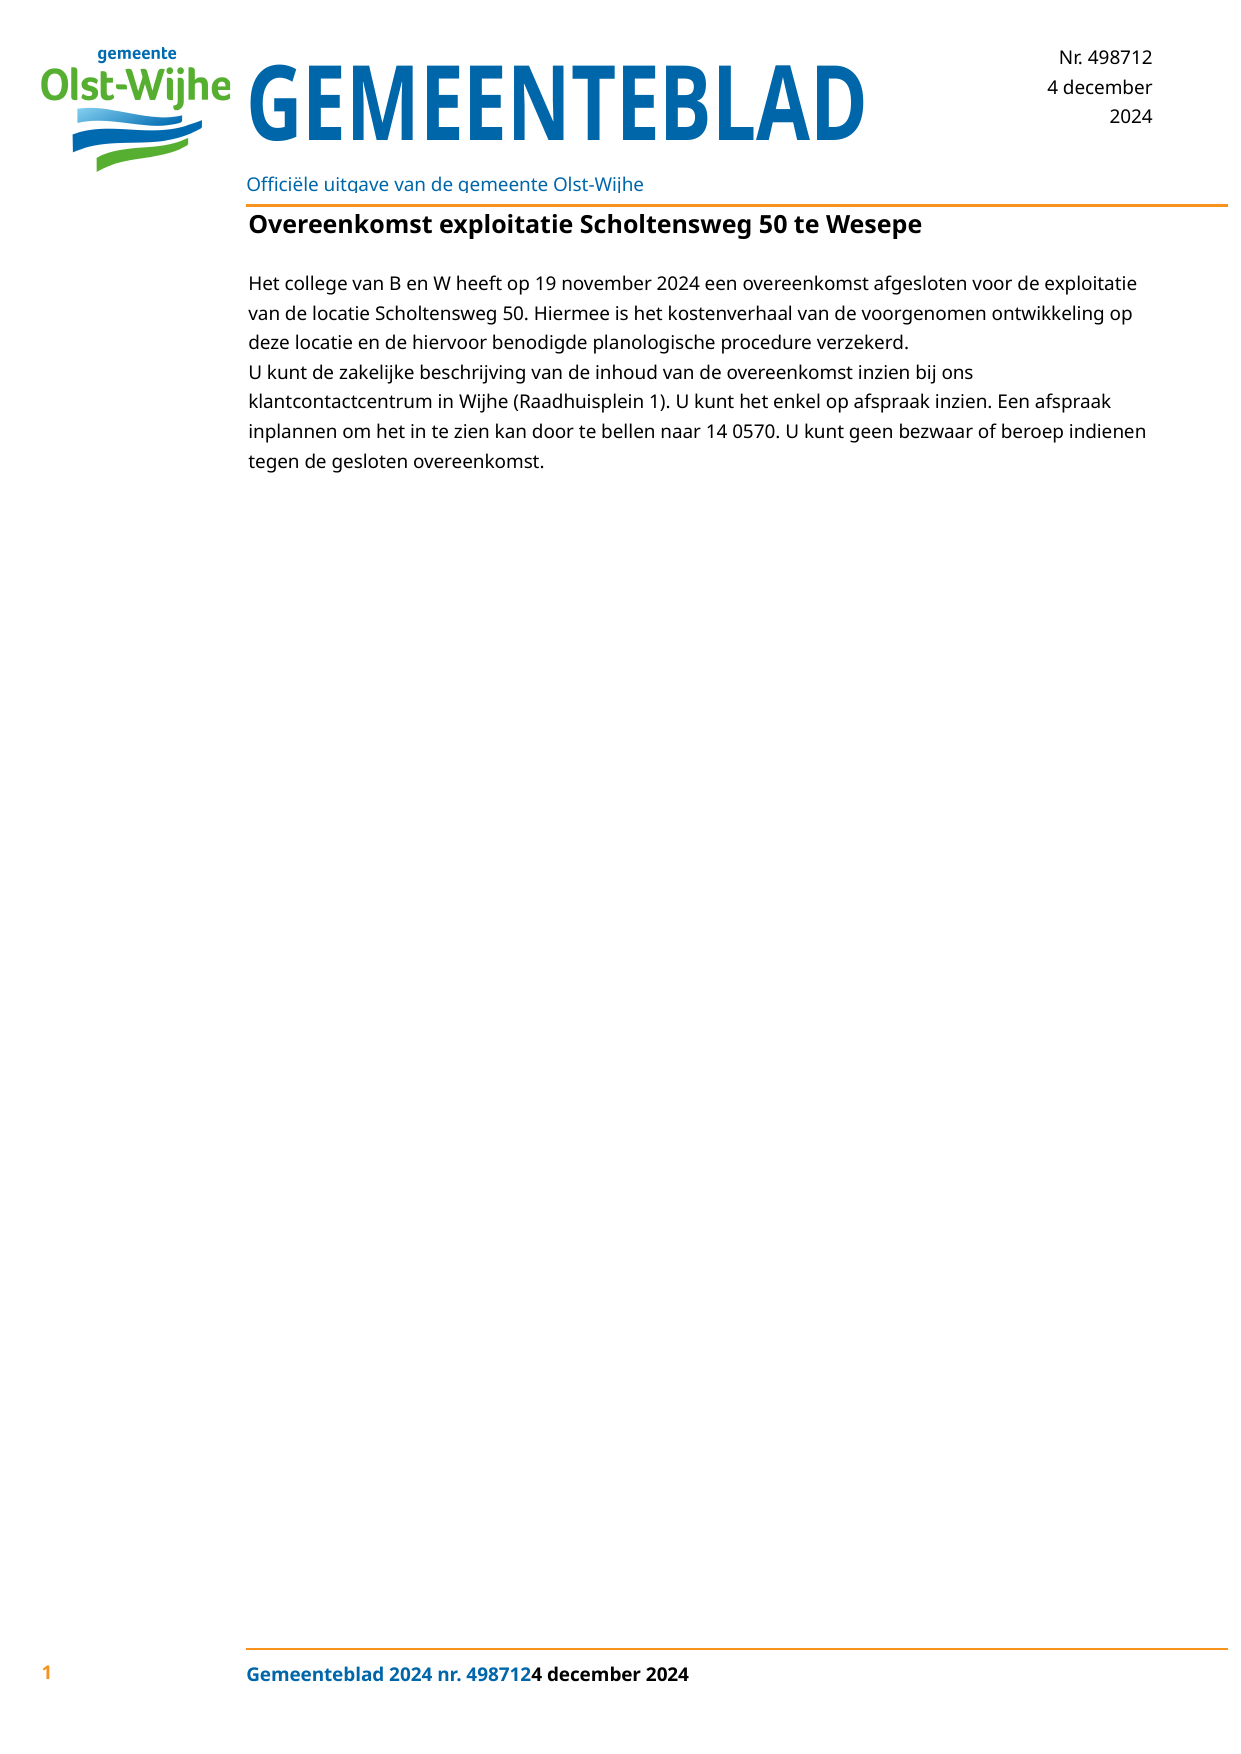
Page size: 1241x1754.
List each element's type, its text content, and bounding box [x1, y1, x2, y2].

text U kunt de zakelijke beschrijving van de inhoud van de overeenkomst inzien bij ons klantcontactcentrum in Wijhe (Raadhuisplein 1). U kunt het enkel op afspraak inzien. Een afspraak inplannen om het in te zien kan door te bellen naar 14 0570. U kunt geen bezwaar of beroep indienen tegen de gesloten overeenkomst. [248, 359, 1152, 473]
text Het college van B en W heeft op 19 november 2024 een overeenkomst afgesloten voor de exploitatie van de locatie Scholtensweg 50. Hiermee is het kostenverhaal van de voorgenomen ontwikkeling op deze locatie en de hiervoor benodigde planologische procedure verzekerd. [248, 270, 1152, 355]
picture [41, 47, 231, 172]
text Overeenkomst exploitatie Scholtensweg 50 te Wesepe [248, 207, 1152, 241]
